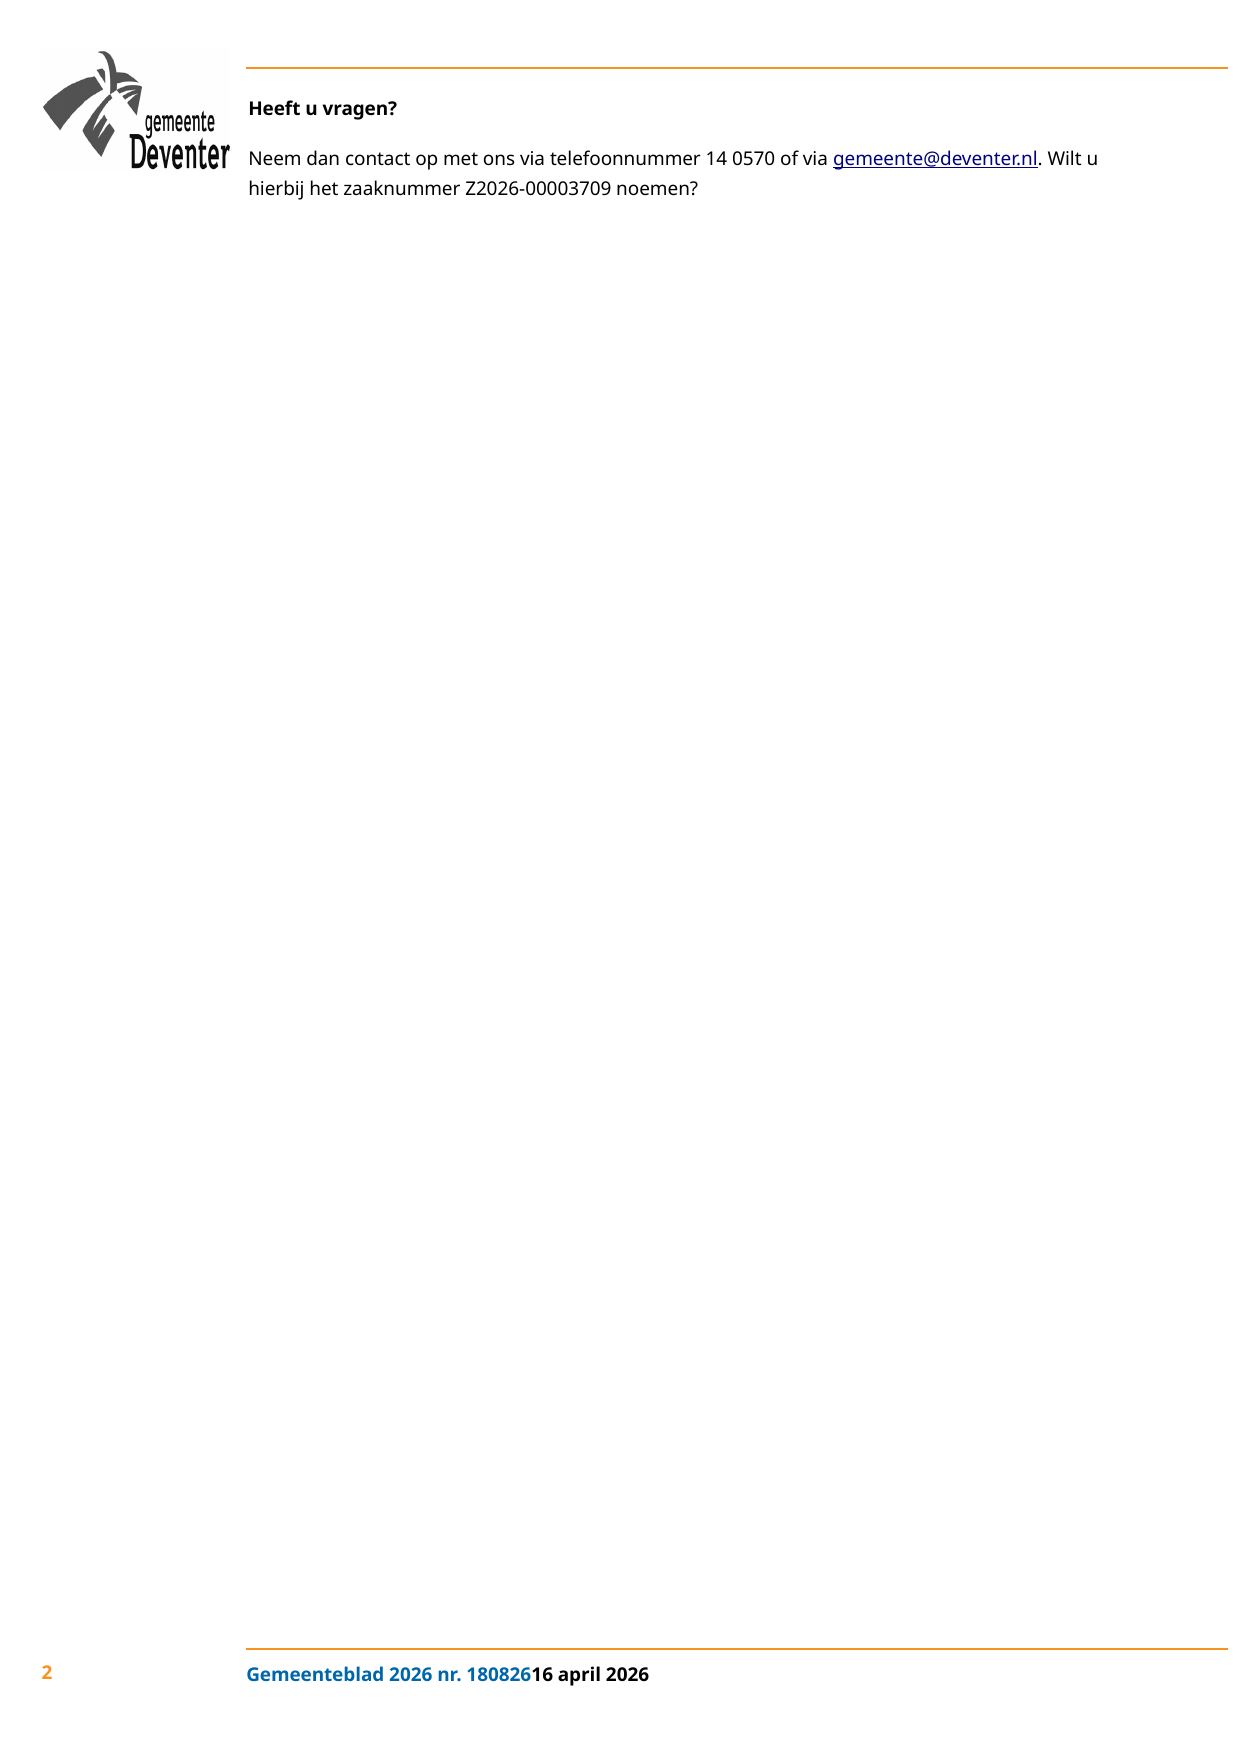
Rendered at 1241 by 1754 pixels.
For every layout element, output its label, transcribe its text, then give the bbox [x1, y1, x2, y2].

picture [41, 47, 231, 172]
text Neem dan contact op met ons via telefoonnummer 14 0570 of via gemeente@deventer.nl. Wilt u hierbij het zaaknummer Z2026-00003709 noemen? [248, 145, 1152, 201]
text Heeft u vragen? [248, 95, 1152, 121]
